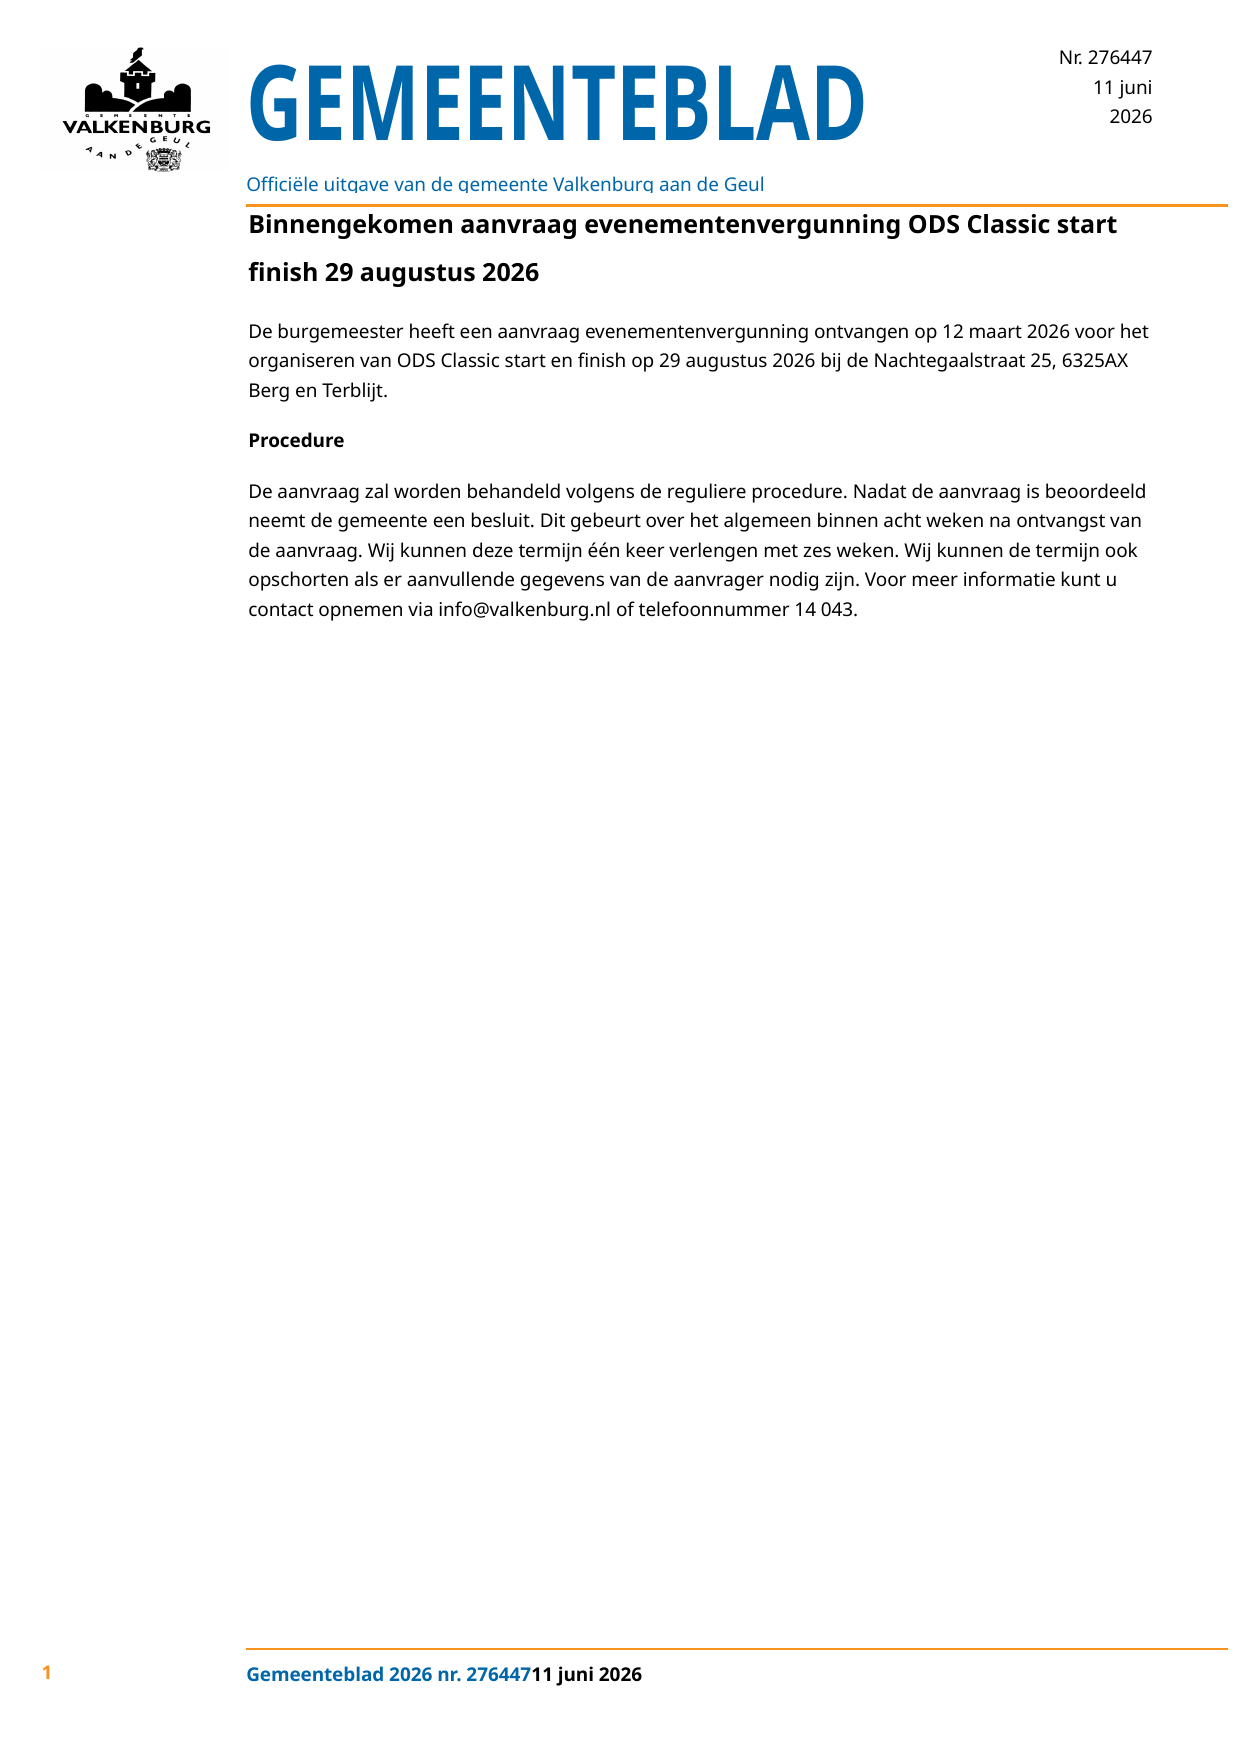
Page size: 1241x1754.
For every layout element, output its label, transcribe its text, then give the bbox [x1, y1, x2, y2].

text De aanvraag zal worden behandeld volgens de reguliere procedure. Nadat de aanvraag is beoordeeld neemt de gemeente een besluit. Dit gebeurt over het algemeen binnen acht weken na ontvangst van de aanvraag. Wij kunnen deze termijn één keer verlengen met zes weken. Wij kunnen de termijn ook opschorten als er aanvullende gegevens van de aanvrager nodig zijn. Voor meer informatie kunt u contact opnemen via info@valkenburg.nl of telefoonnummer 14 043. [248, 478, 1152, 622]
text De burgemeester heeft een aanvraag evenementenvergunning ontvangen op 12 maart 2026 voor het organiseren van ODS Classic start en finish op 29 augustus 2026 bij de Nachtegaalstraat 25, 6325AX Berg en Terblijt. [248, 318, 1152, 403]
text Procedure [248, 427, 1152, 453]
picture [41, 47, 231, 172]
text Binnengekomen aanvraag evenementenvergunning ODS Classic start finish 29 augustus 2026 [248, 207, 1152, 288]
